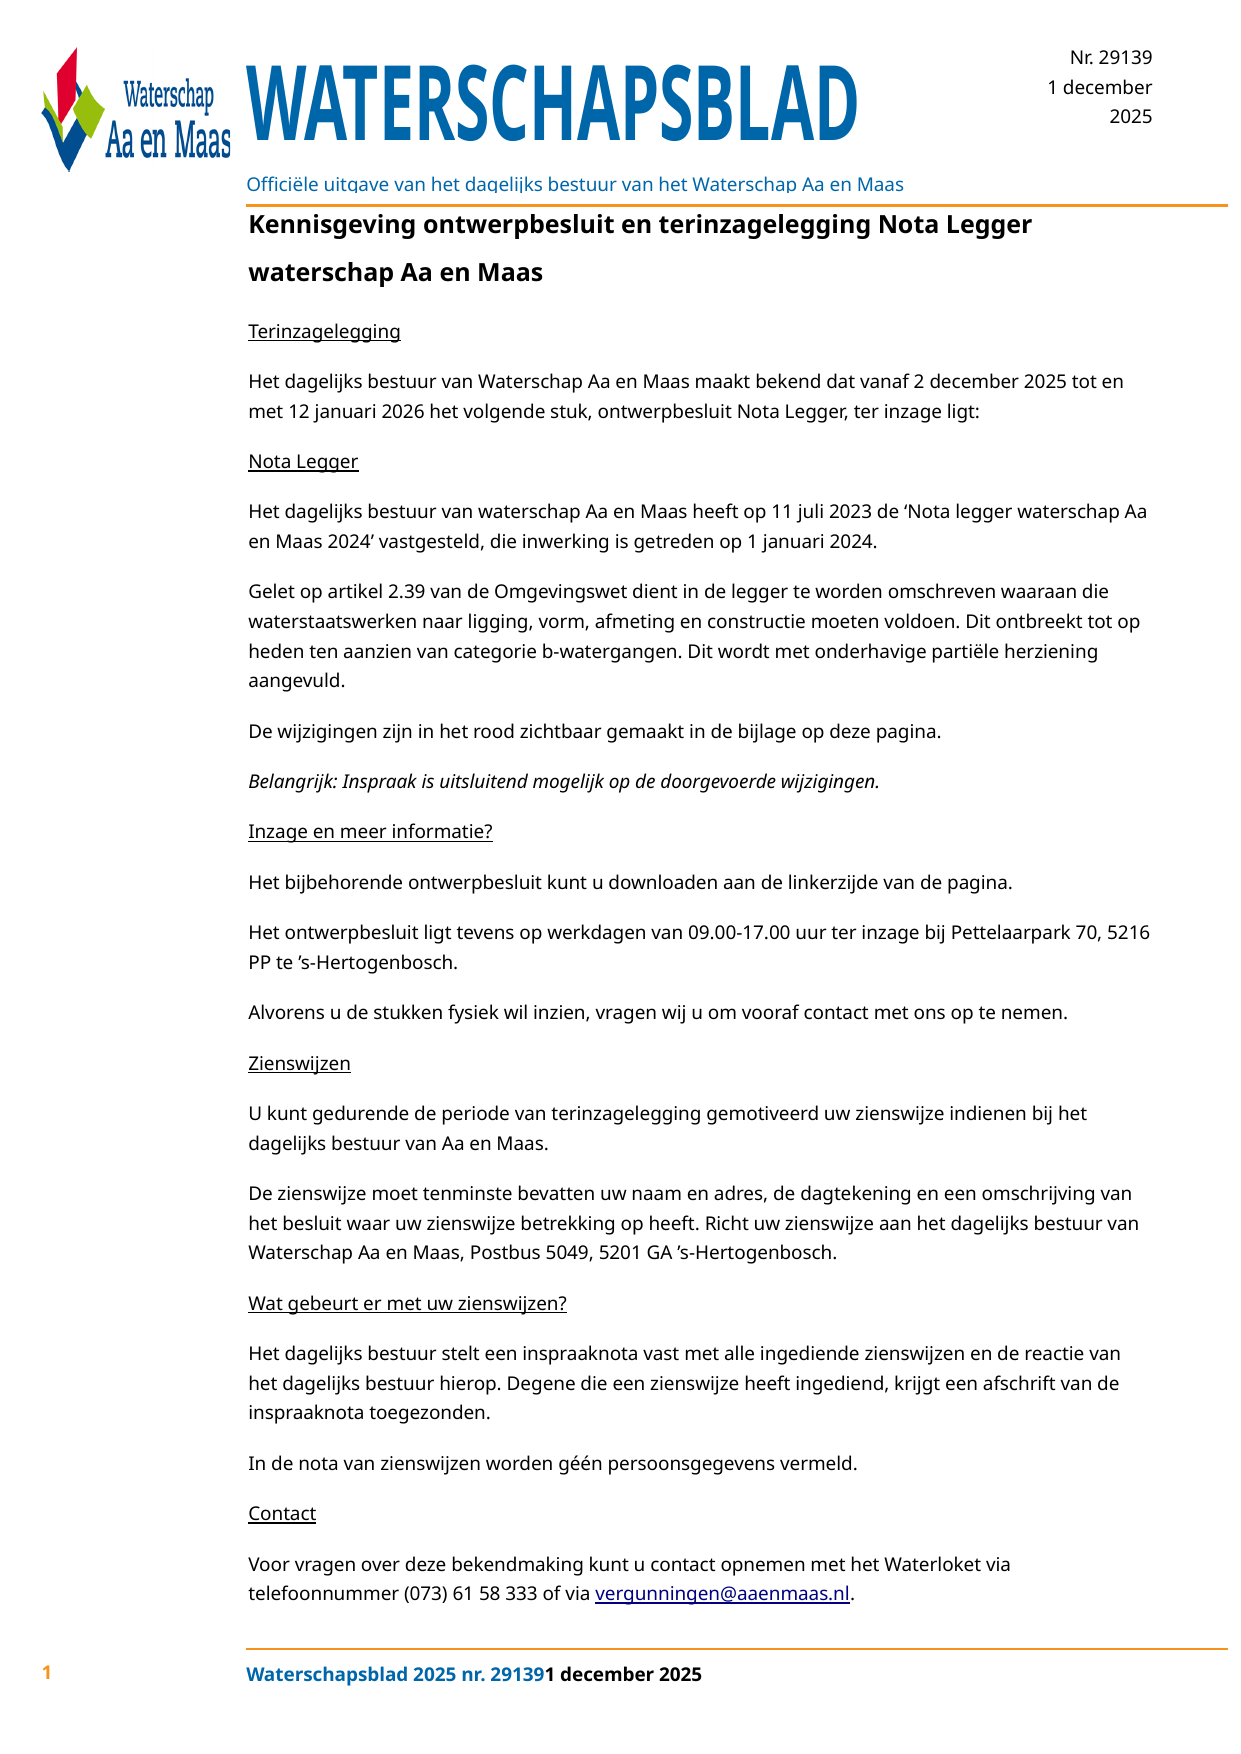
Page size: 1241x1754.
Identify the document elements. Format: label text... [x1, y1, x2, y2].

text U kunt gedurende de periode van terinzagelegging gemotiveerd uw zienswijze indienen bij het dagelijks bestuur van Aa en Maas. [248, 1100, 1152, 1156]
text Nota Legger [248, 448, 1152, 474]
picture [41, 47, 231, 172]
text Belangrijk: Inspraak is uitsluitend mogelijk op de doorgevoerde wijzigingen. [248, 768, 1152, 794]
text Contact [248, 1500, 1152, 1526]
text Zienswijzen [248, 1050, 1152, 1076]
text Het ontwerpbesluit ligt tevens op werkdagen van 09.00-17.00 uur ter inzage bij Pettelaarpark 70, 5216 PP te ’s-Hertogenbosch. [248, 919, 1152, 975]
text Het dagelijks bestuur van Waterschap Aa en Maas maakt bekend dat vanaf 2 december 2025 tot en met 12 januari 2026 het volgende stuk, ontwerpbesluit Nota Legger, ter inzage ligt: [248, 368, 1152, 424]
text Het dagelijks bestuur stelt een inspraaknota vast met alle ingediende zienswijzen en de reactie van het dagelijks bestuur hierop. Degene die een zienswijze heeft ingediend, krijgt een afschrift van de inspraaknota toegezonden. [248, 1340, 1152, 1425]
text Wat gebeurt er met uw zienswijzen? [248, 1290, 1152, 1316]
text Alvorens u de stukken fysiek wil inzien, vragen wij u om vooraf contact met ons op te nemen. [248, 999, 1152, 1025]
text De wijzigingen zijn in het rood zichtbaar gemaakt in de bijlage op deze pagina. [248, 718, 1152, 744]
text Inzage en meer informatie? [248, 819, 1152, 844]
text Kennisgeving ontwerpbesluit en terinzagelegging Nota Legger waterschap Aa en Maas [248, 207, 1152, 288]
text De zienswijze moet tenminste bevatten uw naam en adres, de dagtekening en een omschrijving van het besluit waar uw zienswijze betrekking op heeft. Richt uw zienswijze aan het dagelijks bestuur van Waterschap Aa en Maas, Postbus 5049, 5201 GA ’s-Hertogenbosch. [248, 1180, 1152, 1265]
text Het dagelijks bestuur van waterschap Aa en Maas heeft op 11 juli 2023 de ‘Nota legger waterschap Aa en Maas 2024’ vastgesteld, die inwerking is getreden op 1 januari 2024. [248, 499, 1152, 554]
text Het bijbehorende ontwerpbesluit kunt u downloaden aan de linkerzijde van de pagina. [248, 869, 1152, 895]
text Gelet op artikel 2.39 van de Omgevingswet dient in de legger te worden omschreven waaraan die waterstaatswerken naar ligging, vorm, afmeting en constructie moeten voldoen. Dit ontbreekt tot op heden ten aanzien van categorie b-watergangen. Dit wordt met onderhavige partiële herziening aangevuld. [248, 579, 1152, 693]
text Terinzagelegging [248, 318, 1152, 344]
text In de nota van zienswijzen worden géén persoonsgegevens vermeld. [248, 1450, 1152, 1476]
text Voor vragen over deze bekendmaking kunt u contact opnemen met het Waterloket via telefoonnummer (073) 61 58 333 of via vergunningen@aaenmaas.nl. [248, 1551, 1152, 1606]
